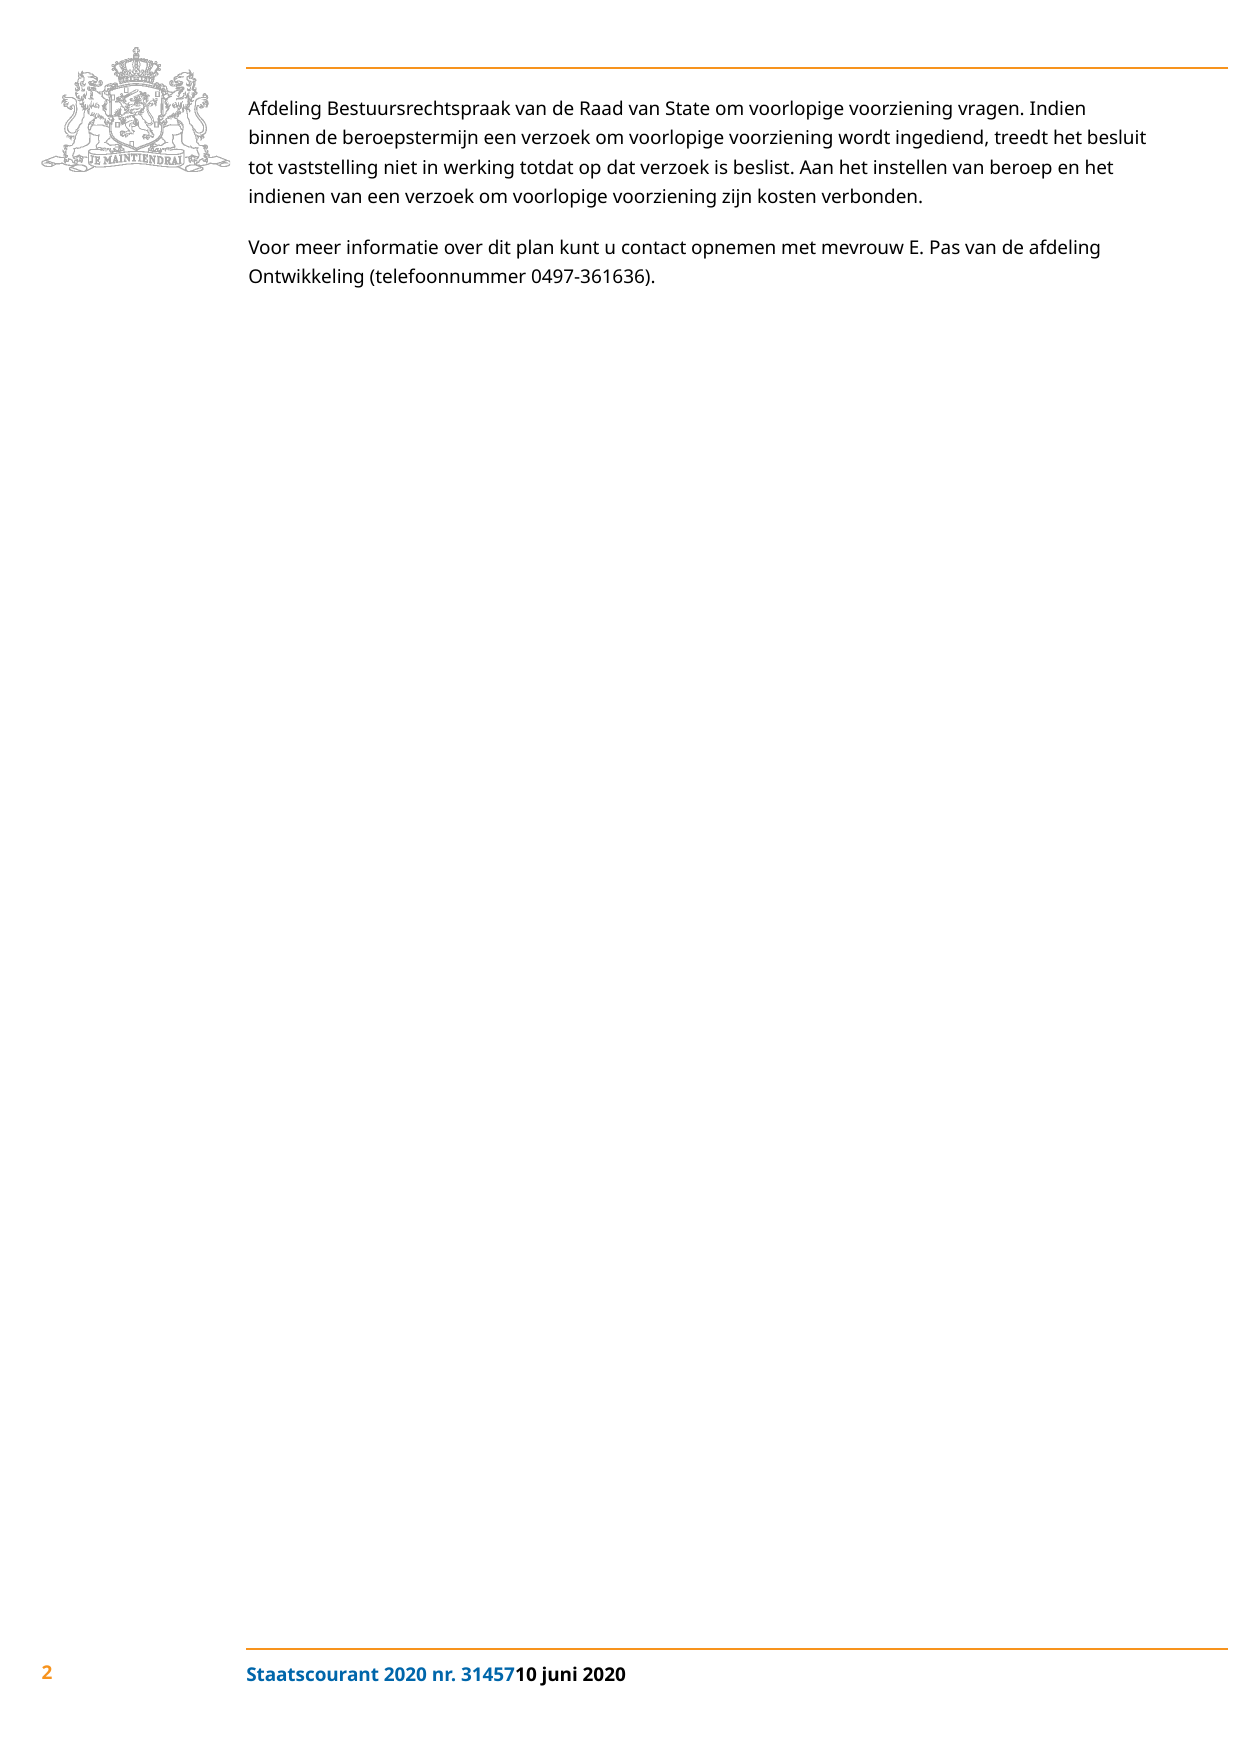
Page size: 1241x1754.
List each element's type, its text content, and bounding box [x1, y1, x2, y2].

text Voor meer informatie over dit plan kunt u contact opnemen met mevrouw E. Pas van de afdeling Ontwikkeling (telefoonnummer 0497-361636). [248, 234, 1152, 289]
picture [41, 47, 231, 172]
text Afdeling Bestuursrechtspraak van de Raad van State om voorlopige voorziening vragen. Indien binnen de beroepstermijn een verzoek om voorlopige voorziening wordt ingediend, treedt het besluit tot vaststelling niet in werking totdat op dat verzoek is beslist. Aan het instellen van beroep en het indienen van een verzoek om voorlopige voorziening zijn kosten verbonden. [248, 95, 1152, 209]
